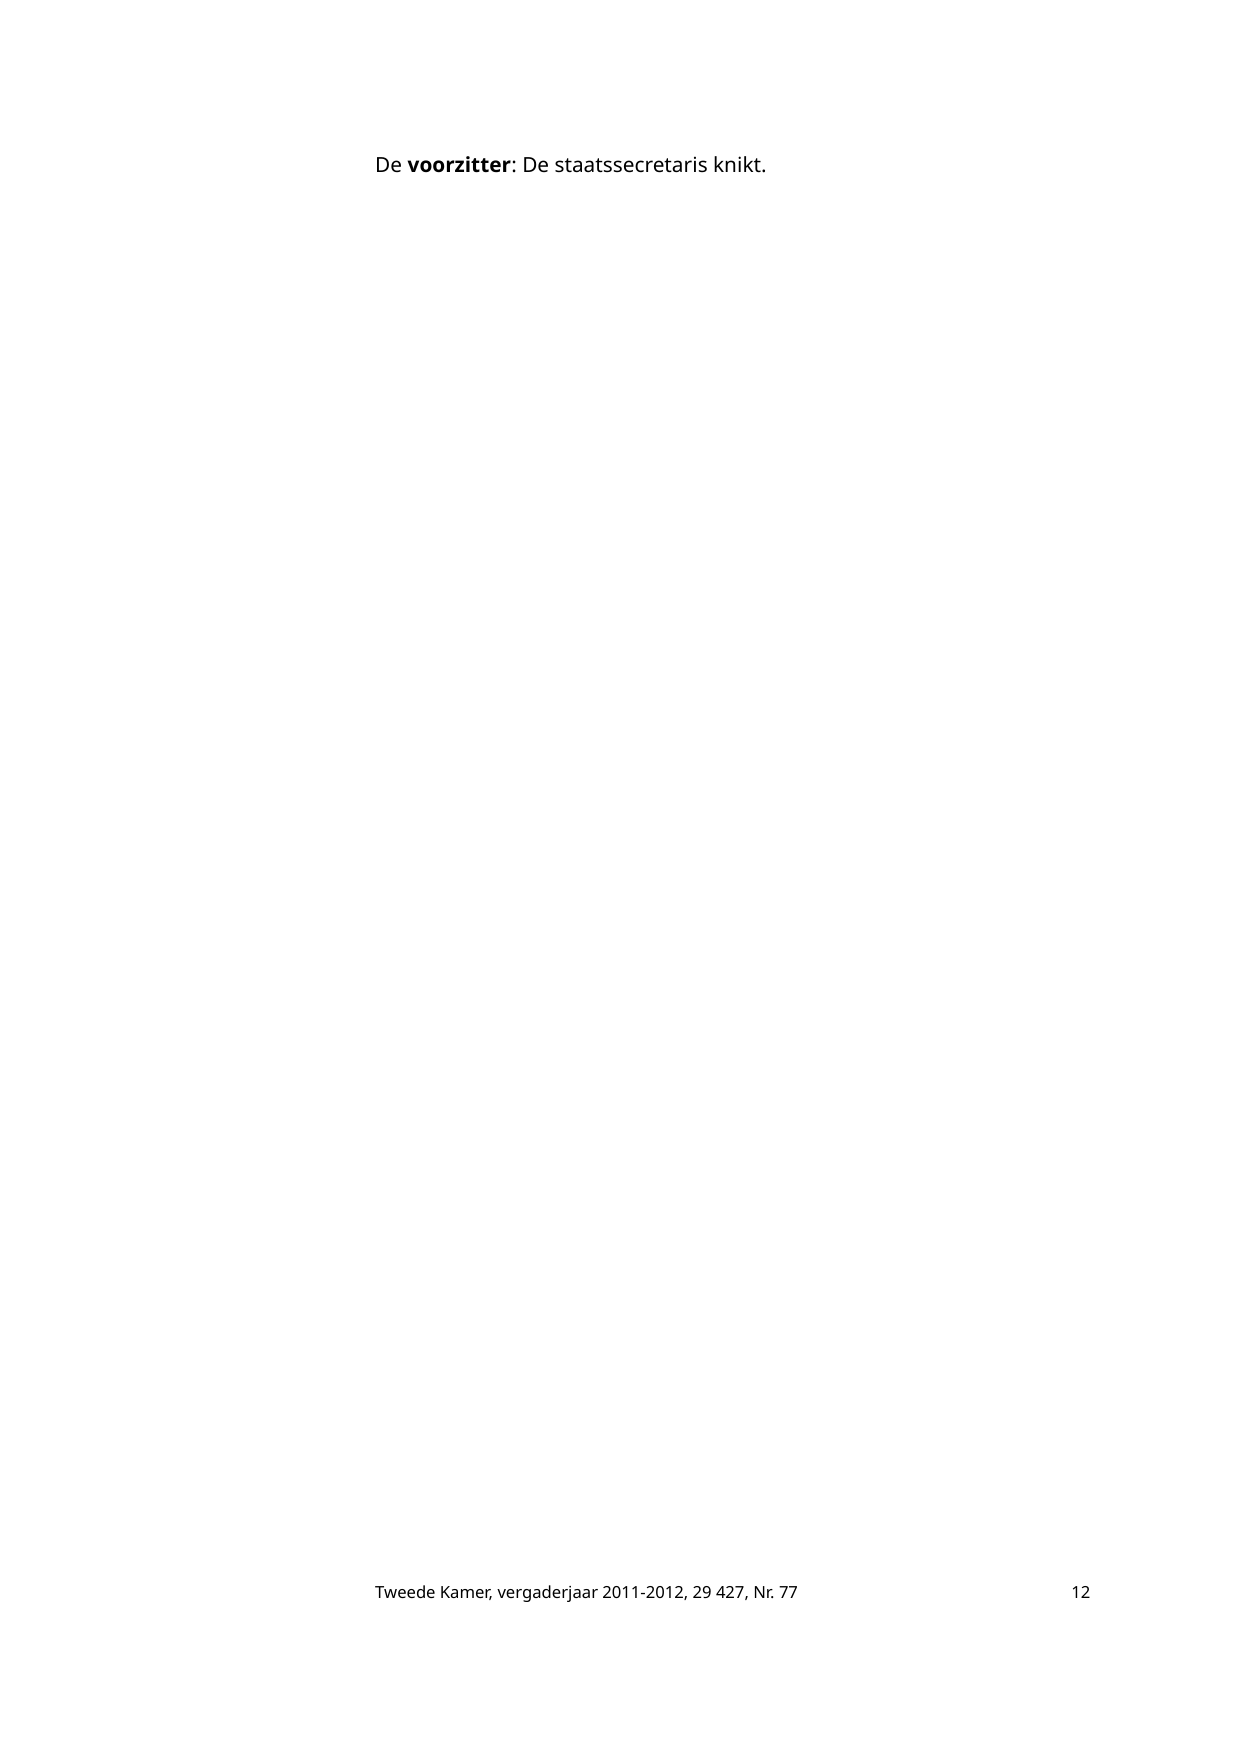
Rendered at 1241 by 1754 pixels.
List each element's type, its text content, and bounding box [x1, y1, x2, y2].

text De voorzitter: De staatssecretaris knikt. [375, 150, 1090, 178]
